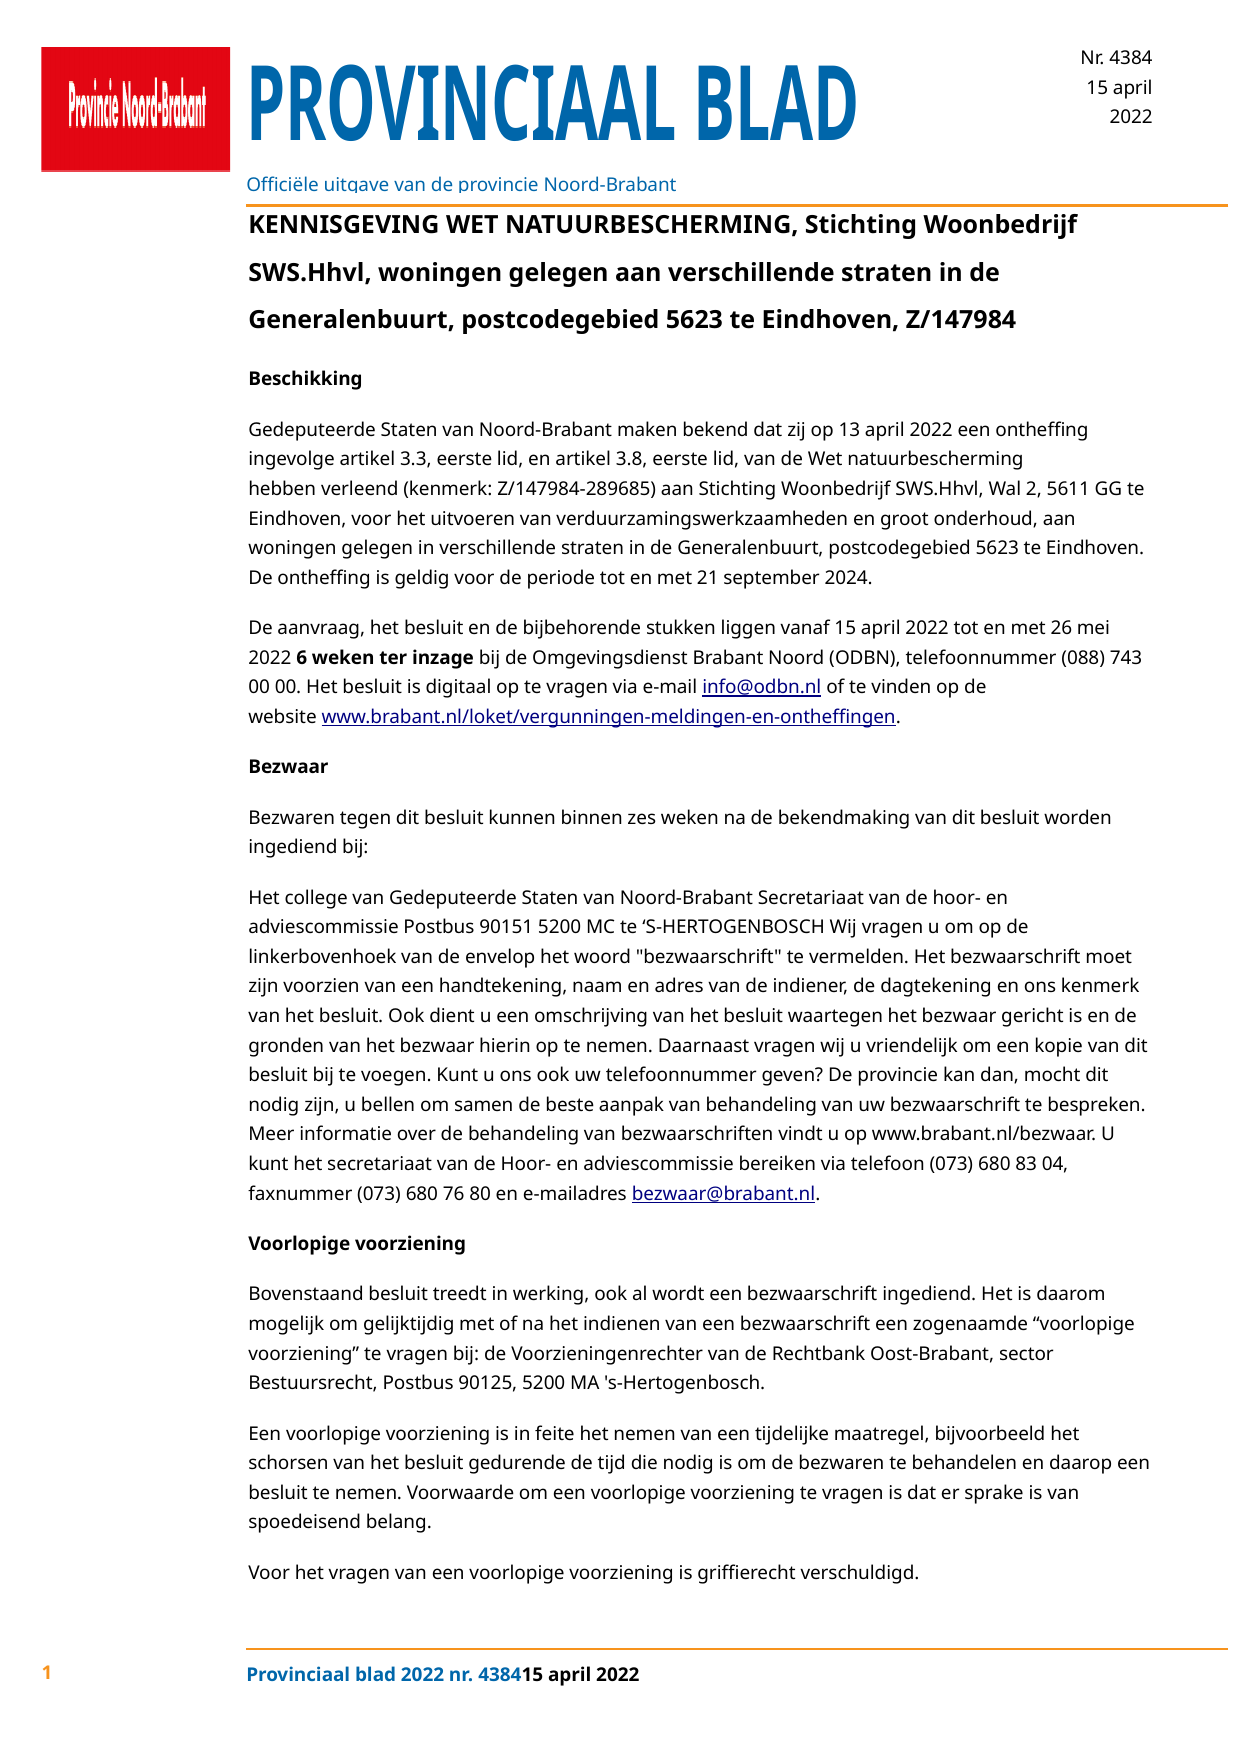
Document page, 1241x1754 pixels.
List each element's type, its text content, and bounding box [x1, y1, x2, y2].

text Bezwaar [248, 753, 1152, 779]
text Gedeputeerde Staten van Noord-Brabant maken bekend dat zij op 13 april 2022 een ontheffing ingevolge artikel 3.3, eerste lid, en artikel 3.8, eerste lid, van de Wet natuurbescherming hebben verleend (kenmerk: Z/147984-289685) aan Stichting Woonbedrijf SWS.Hhvl, Wal 2, 5611 GG te Eindhoven, voor het uitvoeren van verduurzamingswerkzaamheden en groot onderhoud, aan woningen gelegen in verschillende straten in de Generalenbuurt, postcodegebied 5623 te Eindhoven. De ontheffing is geldig voor de periode tot en met 21 september 2024. [248, 416, 1152, 589]
picture [41, 47, 231, 172]
text Het college van Gedeputeerde Staten van Noord-Brabant Secretariaat van de hoor- en adviescommissie Postbus 90151 5200 MC te ‘S‑HERTOGENBOSCH Wij vragen u om op de linkerbovenhoek van de envelop het woord "bezwaarschrift" te vermelden. Het bezwaarschrift moet zijn voorzien van een handtekening, naam en adres van de indiener, de dagtekening en ons kenmerk van het besluit. Ook dient u een omschrijving van het besluit waartegen het bezwaar gericht is en de gronden van het bezwaar hierin op te nemen. Daarnaast vragen wij u vriendelijk om een kopie van dit besluit bij te voegen. Kunt u ons ook uw telefoonnummer geven? De provincie kan dan, mocht dit nodig zijn, u bellen om samen de beste aanpak van behandeling van uw bezwaarschrift te bespreken. Meer informatie over de behandeling van bezwaarschriften vindt u op www.brabant.nl/bezwaar. U kunt het secretariaat van de Hoor- en adviescommissie bereiken via telefoon (073) 680 83 04, faxnummer (073) 680 76 80 en e-mailadres bezwaar@brabant.nl. [248, 884, 1152, 1205]
text Beschikking [248, 366, 1152, 391]
text Een voorlopige voorziening is in feite het nemen van een tijdelijke maatregel, bijvoorbeeld het schorsen van het besluit gedurende de tijd die nodig is om de bezwaren te behandelen en daarop een besluit te nemen. Voorwaarde om een voorlopige voorziening te vragen is dat er sprake is van spoedeisend belang. [248, 1420, 1152, 1534]
text Bovenstaand besluit treedt in werking, ook al wordt een bezwaarschrift ingediend. Het is daarom mogelijk om gelijktijdig met of na het indienen van een bezwaarschrift een zogenaamde “voorlopige voorziening” te vragen bij: de Voorzieningenrechter van de Rechtbank Oost-Brabant, sector Bestuursrecht, Postbus 90125, 5200 MA 's-Hertogenbosch. [248, 1281, 1152, 1395]
text Bezwaren tegen dit besluit kunnen binnen zes weken na de bekendmaking van dit besluit worden ingediend bij: [248, 804, 1152, 859]
text Voor het vragen van een voorlopige voorziening is griffierecht verschuldigd. [248, 1559, 1152, 1584]
text Voorlopige voorziening [248, 1230, 1152, 1256]
text De aanvraag, het besluit en de bijbehorende stukken liggen vanaf 15 april 2022 tot en met 26 mei 2022 6 weken ter inzage bij de Omgevingsdienst Brabant Noord (ODBN), telefoonnummer (088) 743 00 00. Het besluit is digitaal op te vragen via e-mail info@odbn.nl of te vinden op de website www.brabant.nl/loket/vergunningen-meldingen-en-ontheffingen. [248, 614, 1152, 729]
text KENNISGEVING WET NATUURBESCHERMING, Stichting Woonbedrijf SWS.Hhvl, woningen gelegen aan verschillende straten in de Generalenbuurt, postcodegebied 5623 te Eindhoven, Z/147984 [248, 207, 1152, 336]
